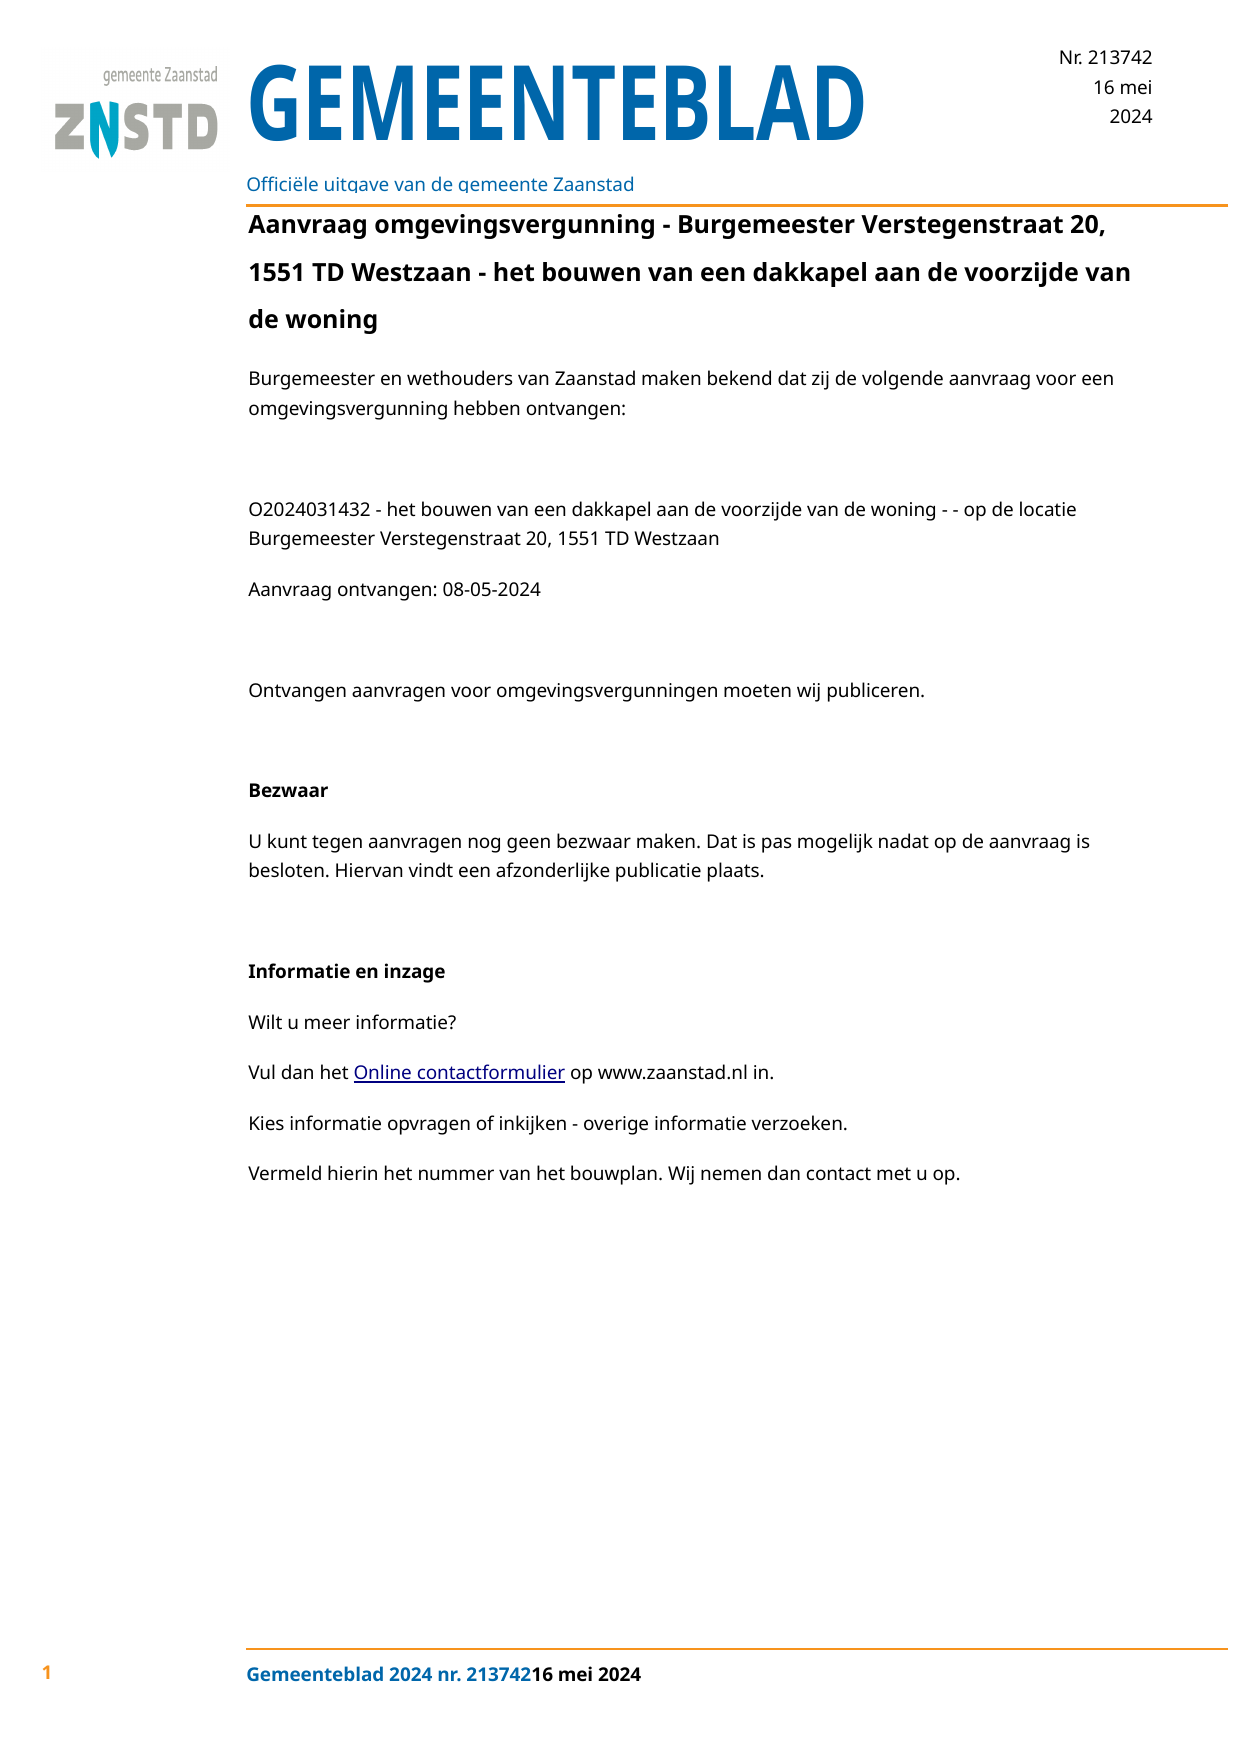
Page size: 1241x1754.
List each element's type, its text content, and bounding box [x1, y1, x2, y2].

picture [41, 47, 231, 172]
text Aanvraag ontvangen: 08-05-2024 [248, 576, 1152, 602]
text U kunt tegen aanvragen nog geen bezwaar maken. Dat is pas mogelijk nadat op de aanvraag is besloten. Hiervan vindt een afzonderlijke publicatie plaats. [248, 828, 1152, 883]
text Wilt u meer informatie? [248, 1009, 1152, 1034]
text Burgemeester en wethouders van Zaanstad maken bekend dat zij de volgende aanvraag voor een omgevingsvergunning hebben ontvangen: [248, 366, 1152, 421]
text O2024031432 - het bouwen van een dakkapel aan de voorzijde van de woning - - op de locatie Burgemeester Verstegenstraat 20, 1551 TD Westzaan [248, 496, 1152, 551]
text Vul dan het Online contactformulier op www.zaanstad.nl in. [248, 1059, 1152, 1085]
text Kies informatie opvragen of inkijken - overige informatie verzoeken. [248, 1110, 1152, 1135]
text Aanvraag omgevingsvergunning - Burgemeester Verstegenstraat 20, 1551 TD Westzaan - het bouwen van een dakkapel aan de voorzijde van de woning [248, 207, 1152, 336]
text Informatie en inzage [248, 958, 1152, 984]
text Ontvangen aanvragen voor omgevingsvergunningen moeten wij publiceren. [248, 677, 1152, 702]
text Vermeld hierin het nummer van het bouwplan. Wij nemen dan contact met u op. [248, 1160, 1152, 1186]
text Bezwaar [248, 778, 1152, 803]
